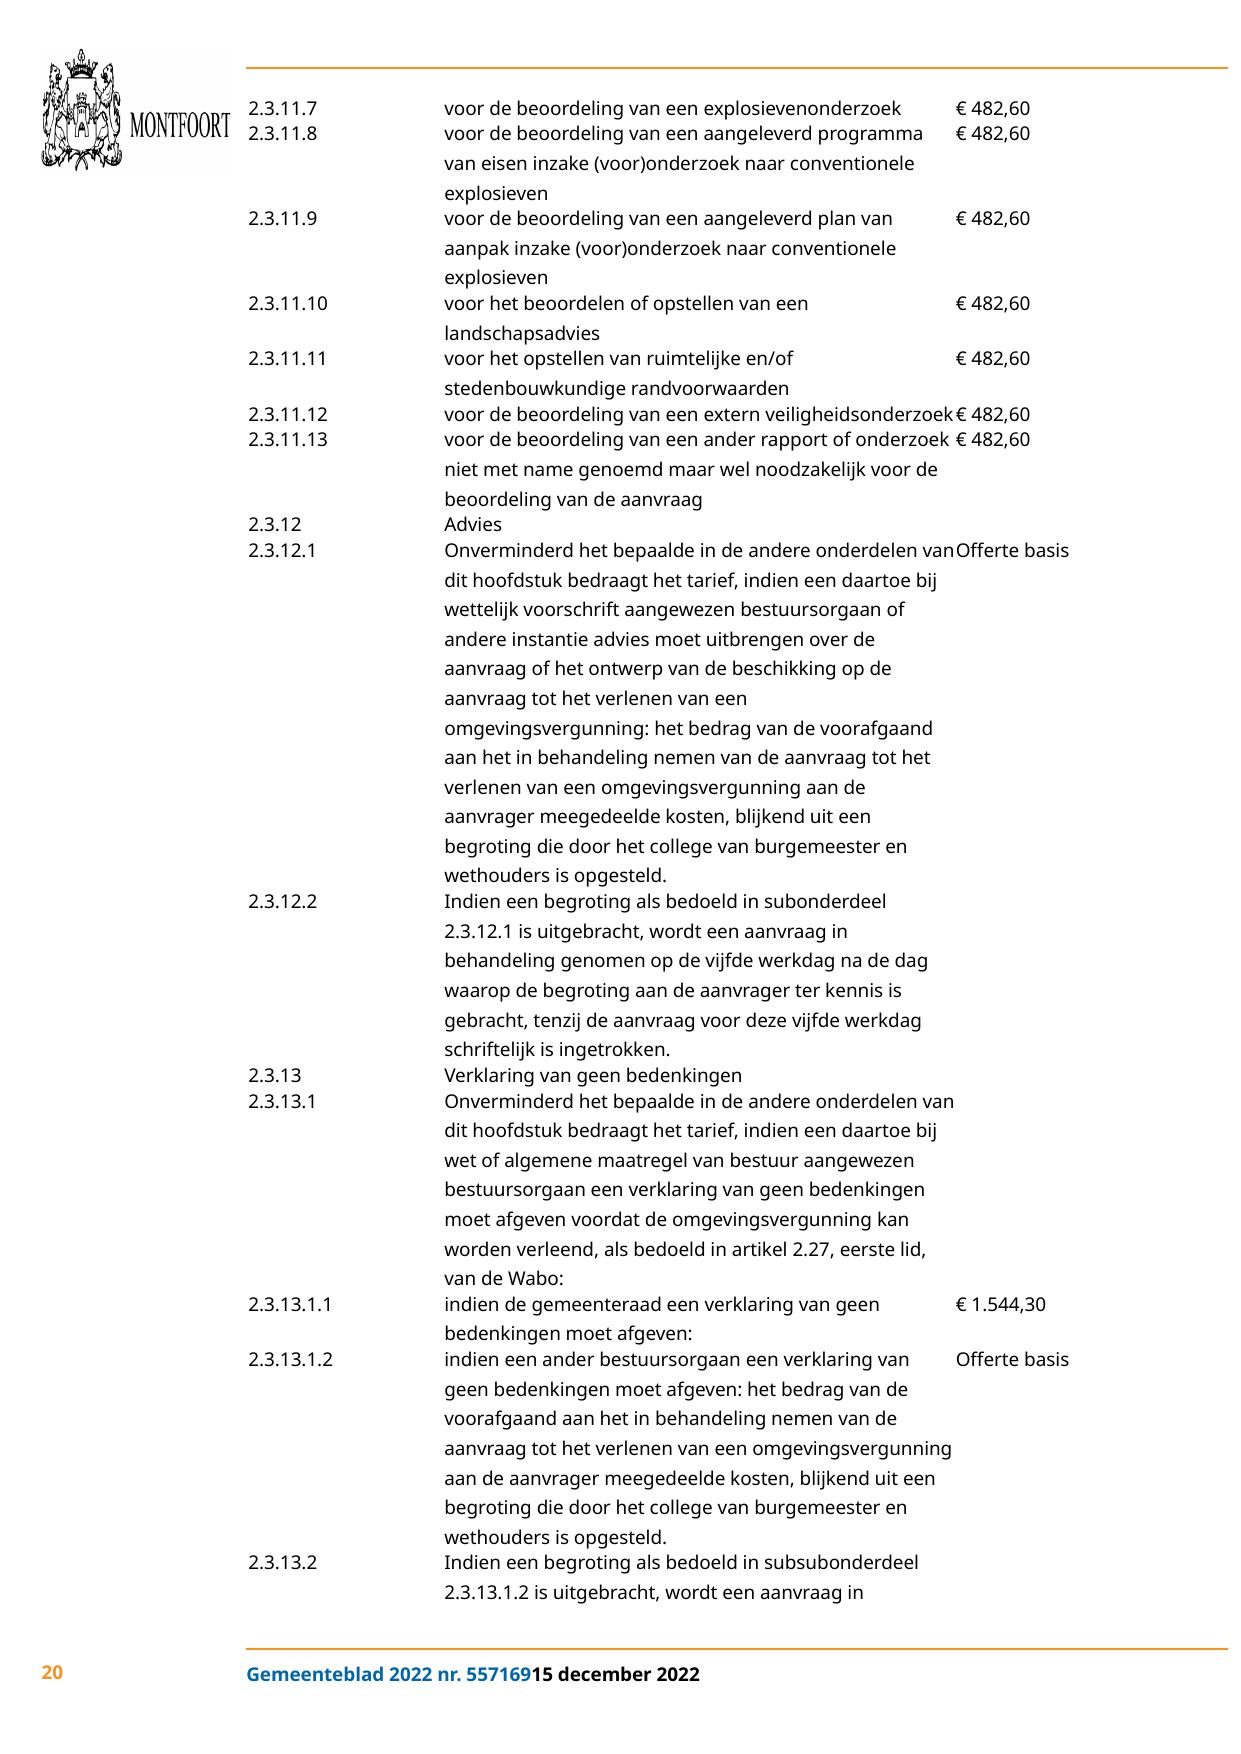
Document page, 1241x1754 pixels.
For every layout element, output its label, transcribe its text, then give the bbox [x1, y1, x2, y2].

table_cell 2.3.11.9 [248, 205, 444, 290]
table_cell 2.3.13 [248, 1062, 444, 1088]
table_cell voor het beoordelen of opstellen van een landschapsadvies [444, 290, 956, 346]
table_cell 2.3.11.8 [248, 121, 444, 205]
table_cell Verklaring van geen bedenkingen [444, 1062, 956, 1088]
table_cell € 482,60 [956, 290, 1152, 346]
table_cell 2.3.11.10 [248, 290, 444, 346]
table_cell € 482,60 [956, 121, 1152, 205]
table_cell 2.3.13.2 [248, 1550, 444, 1605]
table_cell [956, 889, 1152, 1062]
table_cell [956, 1550, 1152, 1605]
table_cell 2.3.13.1.2 [248, 1346, 444, 1549]
picture [41, 47, 231, 172]
table_cell 2.3.12 [248, 512, 444, 537]
table_cell € 482,60 [956, 427, 1152, 512]
table_cell Advies [444, 512, 956, 537]
table_cell 2.3.13.1.1 [248, 1291, 444, 1346]
table_cell € 482,60 [956, 205, 1152, 290]
table_cell indien een ander bestuursorgaan een verklaring van geen bedenkingen moet afgeven: het bedrag van de voorafgaand aan het in behandeling nemen van de aanvraag tot het verlenen van een omgevingsvergunning aan de aanvrager meegedeelde kosten, blijkend uit een begroting die door het college van burgemeester en wethouders is opgesteld. [444, 1346, 956, 1549]
table_cell 2.3.12.2 [248, 889, 444, 1062]
table_cell [956, 512, 1152, 537]
table_cell voor de beoordeling van een aangeleverd programma van eisen inzake (voor)onderzoek naar conventionele explosieven [444, 121, 956, 205]
table_cell voor de beoordeling van een ander rapport of onderzoek niet met name genoemd maar wel noodzakelijk voor de beoordeling van de aanvraag [444, 427, 956, 512]
table_cell voor de beoordeling van een explosievenonderzoek [444, 95, 956, 121]
table_cell Offerte basis [956, 1346, 1152, 1549]
table_cell Indien een begroting als bedoeld in subonderdeel 2.3.12.1 is uitgebracht, wordt een aanvraag in behandeling genomen op de vijfde werkdag na de dag waarop de begroting aan de aanvrager ter kennis is gebracht, tenzij de aanvraag voor deze vijfde werkdag schriftelijk is ingetrokken. [444, 889, 956, 1062]
table_cell 2.3.13.1 [248, 1088, 444, 1291]
table_cell voor de beoordeling van een extern veiligheidsonderzoek [444, 401, 956, 427]
table_cell Indien een begroting als bedoeld in subsubonderdeel 2.3.13.1.2 is uitgebracht, wordt een aanvraag in [444, 1550, 956, 1605]
table_cell indien de gemeenteraad een verklaring van geen bedenkingen moet afgeven: [444, 1291, 956, 1346]
table_cell 2.3.11.11 [248, 346, 444, 401]
table_cell € 482,60 [956, 346, 1152, 401]
table_cell Onverminderd het bepaalde in de andere onderdelen van dit hoofdstuk bedraagt het tarief, indien een daartoe bij wettelijk voorschrift aangewezen bestuursorgaan of andere instantie advies moet uitbrengen over de aanvraag of het ontwerp van de beschikking op de aanvraag tot het verlenen van een omgevingsvergunning: het bedrag van de voorafgaand aan het in behandeling nemen van de aanvraag tot het verlenen van een omgevingsvergunning aan de aanvrager meegedeelde kosten, blijkend uit een begroting die door het college van burgemeester en wethouders is opgesteld. [444, 537, 956, 888]
table_cell [956, 1062, 1152, 1088]
table_cell Offerte basis [956, 537, 1152, 888]
table_cell Onverminderd het bepaalde in de andere onderdelen van dit hoofdstuk bedraagt het tarief, indien een daartoe bij wet of algemene maatregel van bestuur aangewezen bestuursorgaan een verklaring van geen bedenkingen moet afgeven voordat de omgevingsvergunning kan worden verleend, als bedoeld in artikel 2.27, eerste lid, van de Wabo: [444, 1088, 956, 1291]
table_cell € 1.544,30 [956, 1291, 1152, 1346]
table_cell [956, 1088, 1152, 1291]
table_cell voor de beoordeling van een aangeleverd plan van aanpak inzake (voor)onderzoek naar conventionele explosieven [444, 205, 956, 290]
table_cell € 482,60 [956, 95, 1152, 121]
table_cell 2.3.11.7 [248, 95, 444, 121]
table_cell voor het opstellen van ruimtelijke en/of stedenbouwkundige randvoorwaarden [444, 346, 956, 401]
table_cell 2.3.12.1 [248, 537, 444, 888]
table_cell € 482,60 [956, 401, 1152, 427]
table_cell 2.3.11.12 [248, 401, 444, 427]
table_cell 2.3.11.13 [248, 427, 444, 512]
